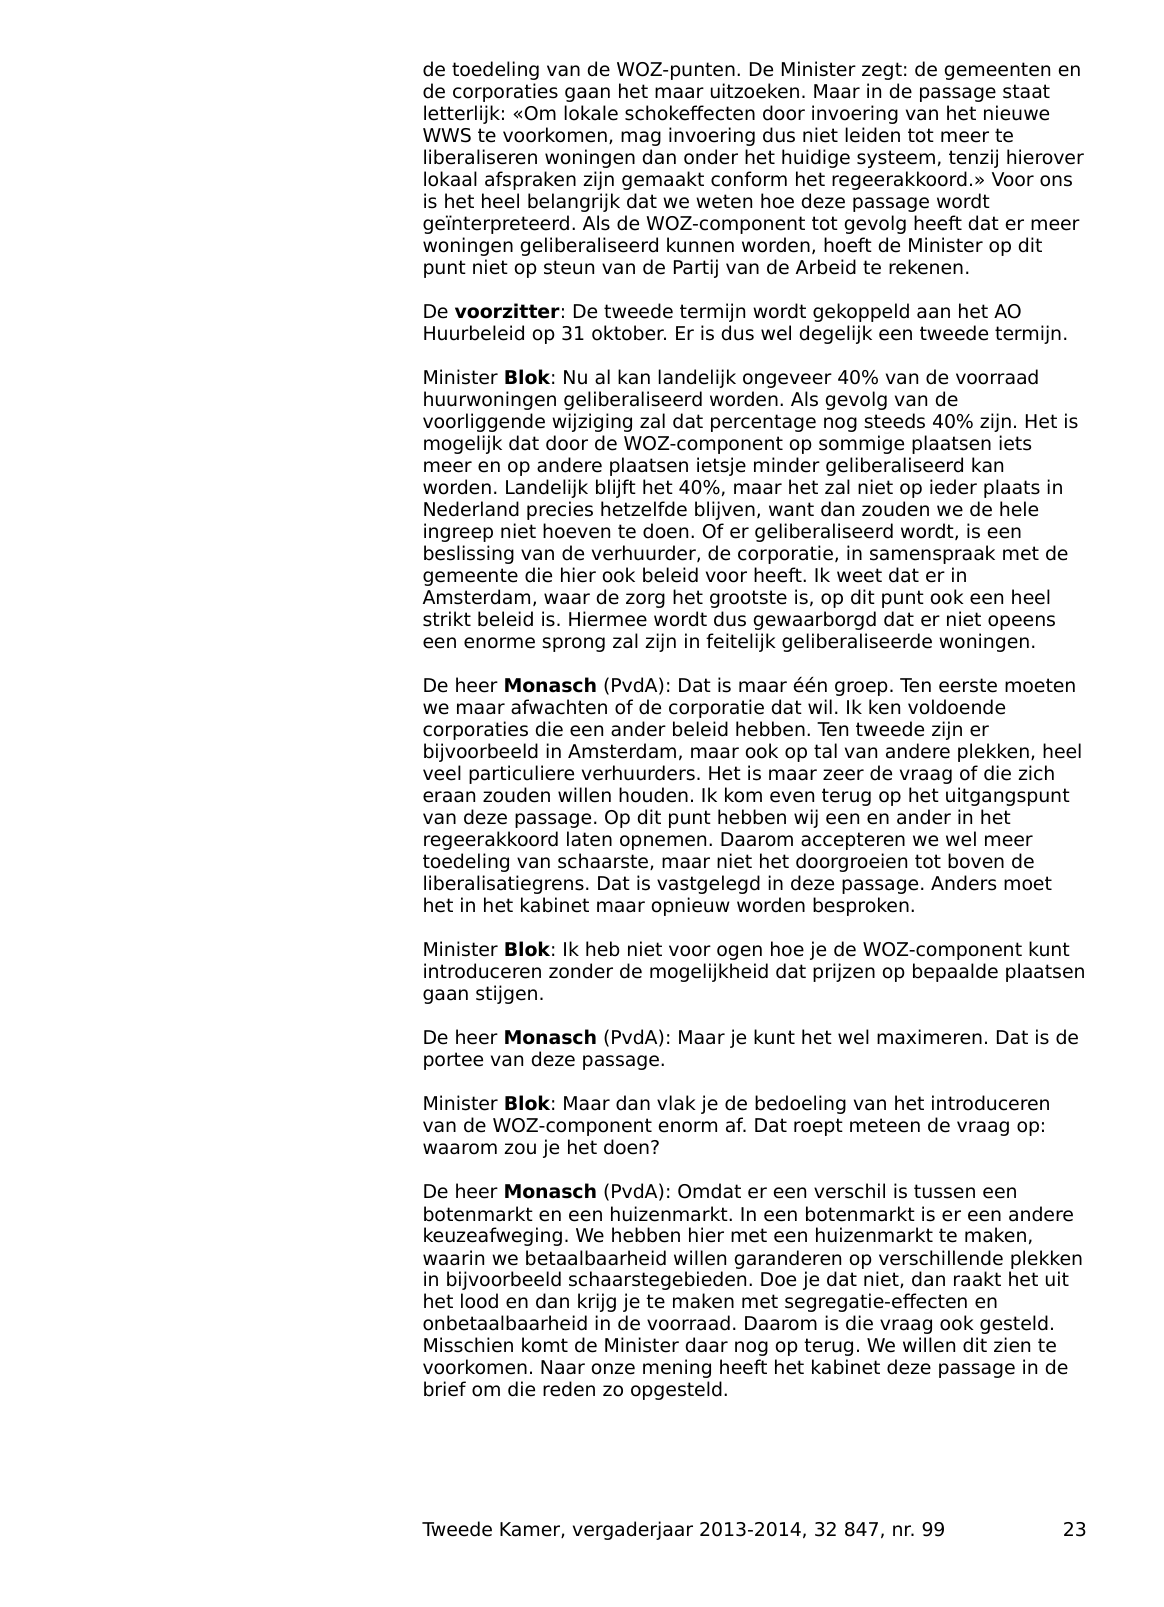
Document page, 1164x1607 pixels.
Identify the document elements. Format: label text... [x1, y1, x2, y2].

text De heer Monasch (PvdA): Maar je kunt het wel maximeren. Dat is de portee van deze passage. [422, 1027, 1087, 1071]
text Minister Blok: Ik heb niet voor ogen hoe je de WOZ-component kunt introduceren zonder de mogelijkheid dat prijzen op bepaalde plaatsen gaan stijgen. [422, 939, 1087, 1005]
text De voorzitter: De tweede termijn wordt gekoppeld aan het AO Huurbeleid op 31 oktober. Er is dus wel degelijk een tweede termijn. [422, 301, 1087, 345]
text Minister Blok: Maar dan vlak je de bedoeling van het introduceren van de WOZ-component enorm af. Dat roept meteen de vraag op: waarom zou je het doen? [422, 1093, 1087, 1159]
text De heer Monasch (PvdA): Omdat er een verschil is tussen een botenmarkt en een huizenmarkt. In een botenmarkt is er een andere keuzeafweging. We hebben hier met een huizenmarkt te maken, waarin we betaalbaarheid willen garanderen op verschillende plekken in bijvoorbeeld schaarstegebieden. Doe je dat niet, dan raakt het uit het lood en dan krijg je te maken met segregatie-effecten en onbetaalbaarheid in de voorraad. Daarom is die vraag ook gesteld. Misschien komt de Minister daar nog op terug. We willen dit zien te voorkomen. Naar onze mening heeft het kabinet deze passage in de brief om die reden zo opgesteld. [422, 1181, 1087, 1401]
text de toedeling van de WOZ-punten. De Minister zegt: de gemeenten en de corporaties gaan het maar uitzoeken. Maar in de passage staat letterlijk: «Om lokale schokeffecten door invoering van het nieuwe WWS te voorkomen, mag invoering dus niet leiden tot meer te liberaliseren woningen dan onder het huidige systeem, tenzij hierover lokaal afspraken zijn gemaakt conform het regeerakkoord.» Voor ons is het heel belangrijk dat we weten hoe deze passage wordt geïnterpreteerd. Als de WOZ-component tot gevolg heeft dat er meer woningen geliberaliseerd kunnen worden, hoeft de Minister op dit punt niet op steun van de Partij van de Arbeid te rekenen. [422, 59, 1087, 279]
text De heer Monasch (PvdA): Dat is maar één groep. Ten eerste moeten we maar afwachten of de corporatie dat wil. Ik ken voldoende corporaties die een ander beleid hebben. Ten tweede zijn er bijvoorbeeld in Amsterdam, maar ook op tal van andere plekken, heel veel particuliere verhuurders. Het is maar zeer de vraag of die zich eraan zouden willen houden. Ik kom even terug op het uitgangspunt van deze passage. Op dit punt hebben wij een en ander in het regeerakkoord laten opnemen. Daarom accepteren we wel meer toedeling van schaarste, maar niet het doorgroeien tot boven de liberalisatiegrens. Dat is vastgelegd in deze passage. Anders moet het in het kabinet maar opnieuw worden besproken. [422, 675, 1087, 917]
text Minister Blok: Nu al kan landelijk ongeveer 40% van de voorraad huurwoningen geliberaliseerd worden. Als gevolg van de voorliggende wijziging zal dat percentage nog steeds 40% zijn. Het is mogelijk dat door de WOZ-component op sommige plaatsen iets meer en op andere plaatsen ietsje minder geliberaliseerd kan worden. Landelijk blijft het 40%, maar het zal niet op ieder plaats in Nederland precies hetzelfde blijven, want dan zouden we de hele ingreep niet hoeven te doen. Of er geliberaliseerd wordt, is een beslissing van de verhuurder, de corporatie, in samenspraak met de gemeente die hier ook beleid voor heeft. Ik weet dat er in Amsterdam, waar de zorg het grootste is, op dit punt ook een heel strikt beleid is. Hiermee wordt dus gewaarborgd dat er niet opeens een enorme sprong zal zijn in feitelijk geliberaliseerde woningen. [422, 367, 1087, 653]
